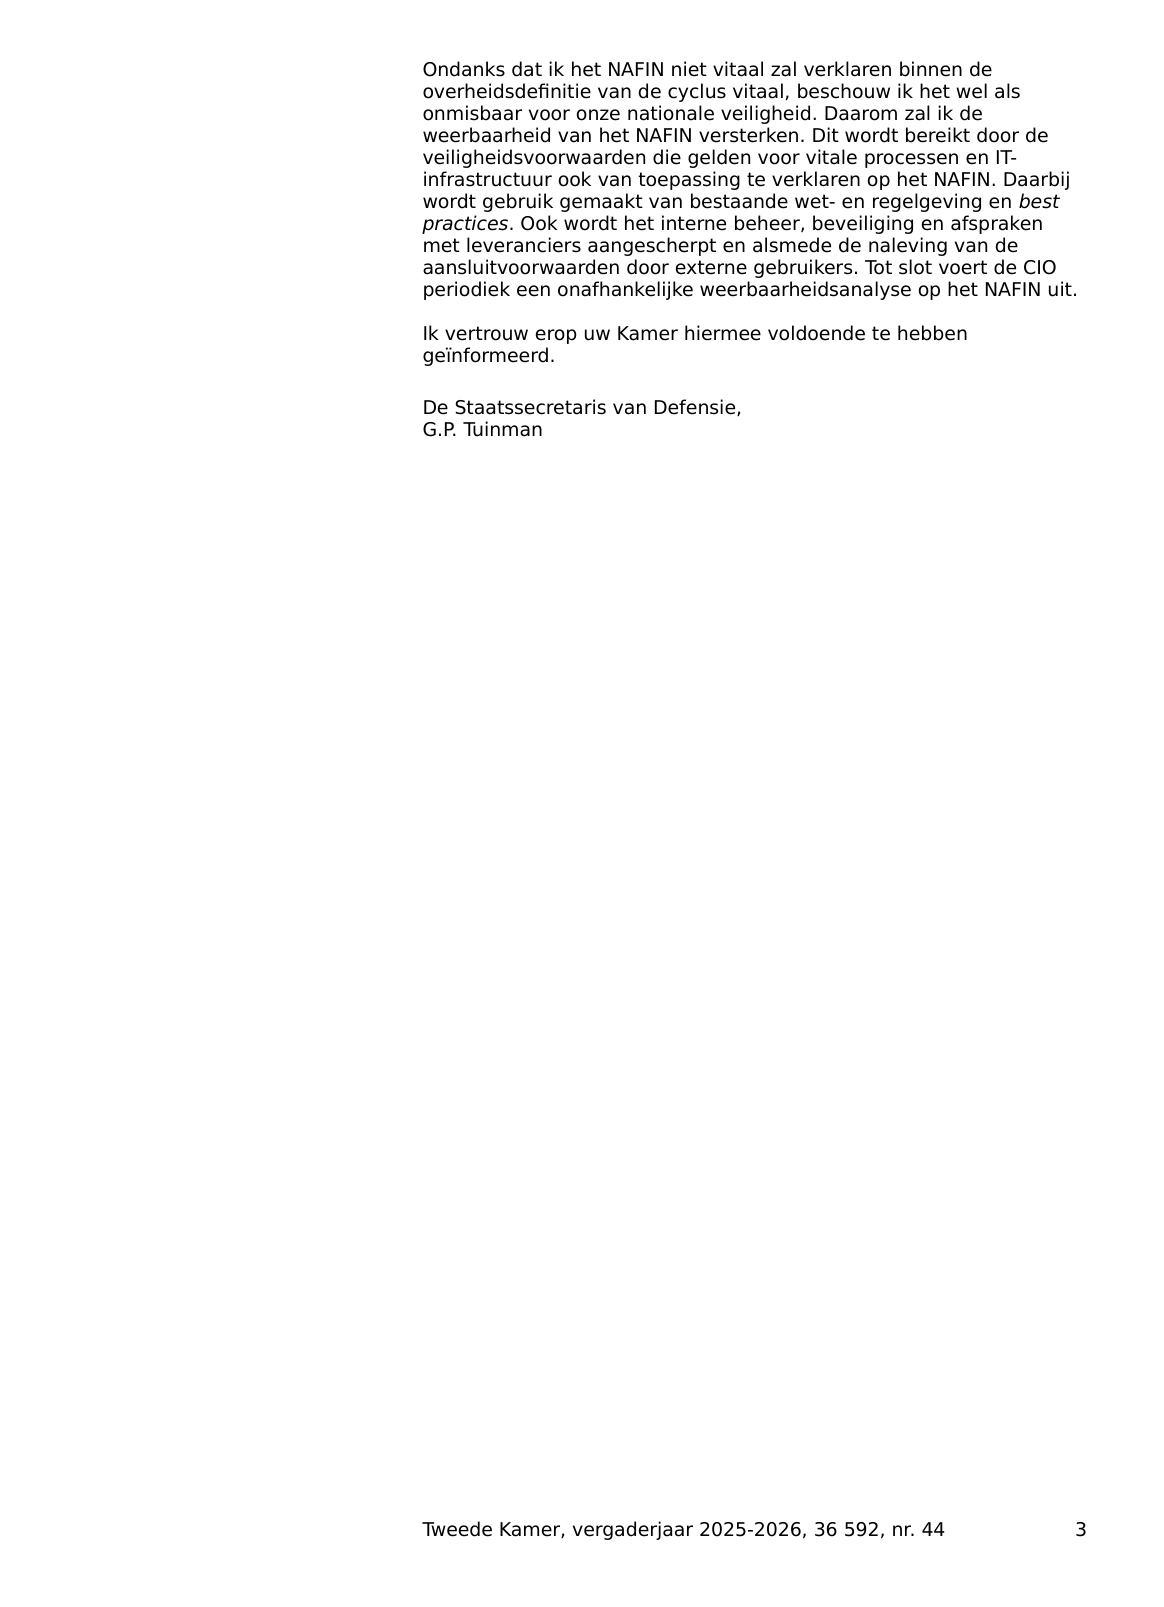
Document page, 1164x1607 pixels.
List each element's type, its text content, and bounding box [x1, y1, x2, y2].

text De Staatssecretaris van Defensie, G.P. Tuinman [422, 397, 1087, 441]
text Ik vertrouw erop uw Kamer hiermee voldoende te hebben geïnformeerd. [422, 323, 1087, 367]
text Ondanks dat ik het NAFIN niet vitaal zal verklaren binnen de overheidsdefinitie van de cyclus vitaal, beschouw ik het wel als onmisbaar voor onze nationale veiligheid. Daarom zal ik de weerbaarheid van het NAFIN versterken. Dit wordt bereikt door de veiligheidsvoorwaarden die gelden voor vitale processen en IT-infrastructuur ook van toepassing te verklaren op het NAFIN. Daarbij wordt gebruik gemaakt van bestaande wet- en regelgeving en best practices. Ook wordt het interne beheer, beveiliging en afspraken met leveranciers aangescherpt en alsmede de naleving van de aansluitvoorwaarden door externe gebruikers. Tot slot voert de CIO periodiek een onafhankelijke weerbaarheidsanalyse op het NAFIN uit. [422, 59, 1087, 301]
